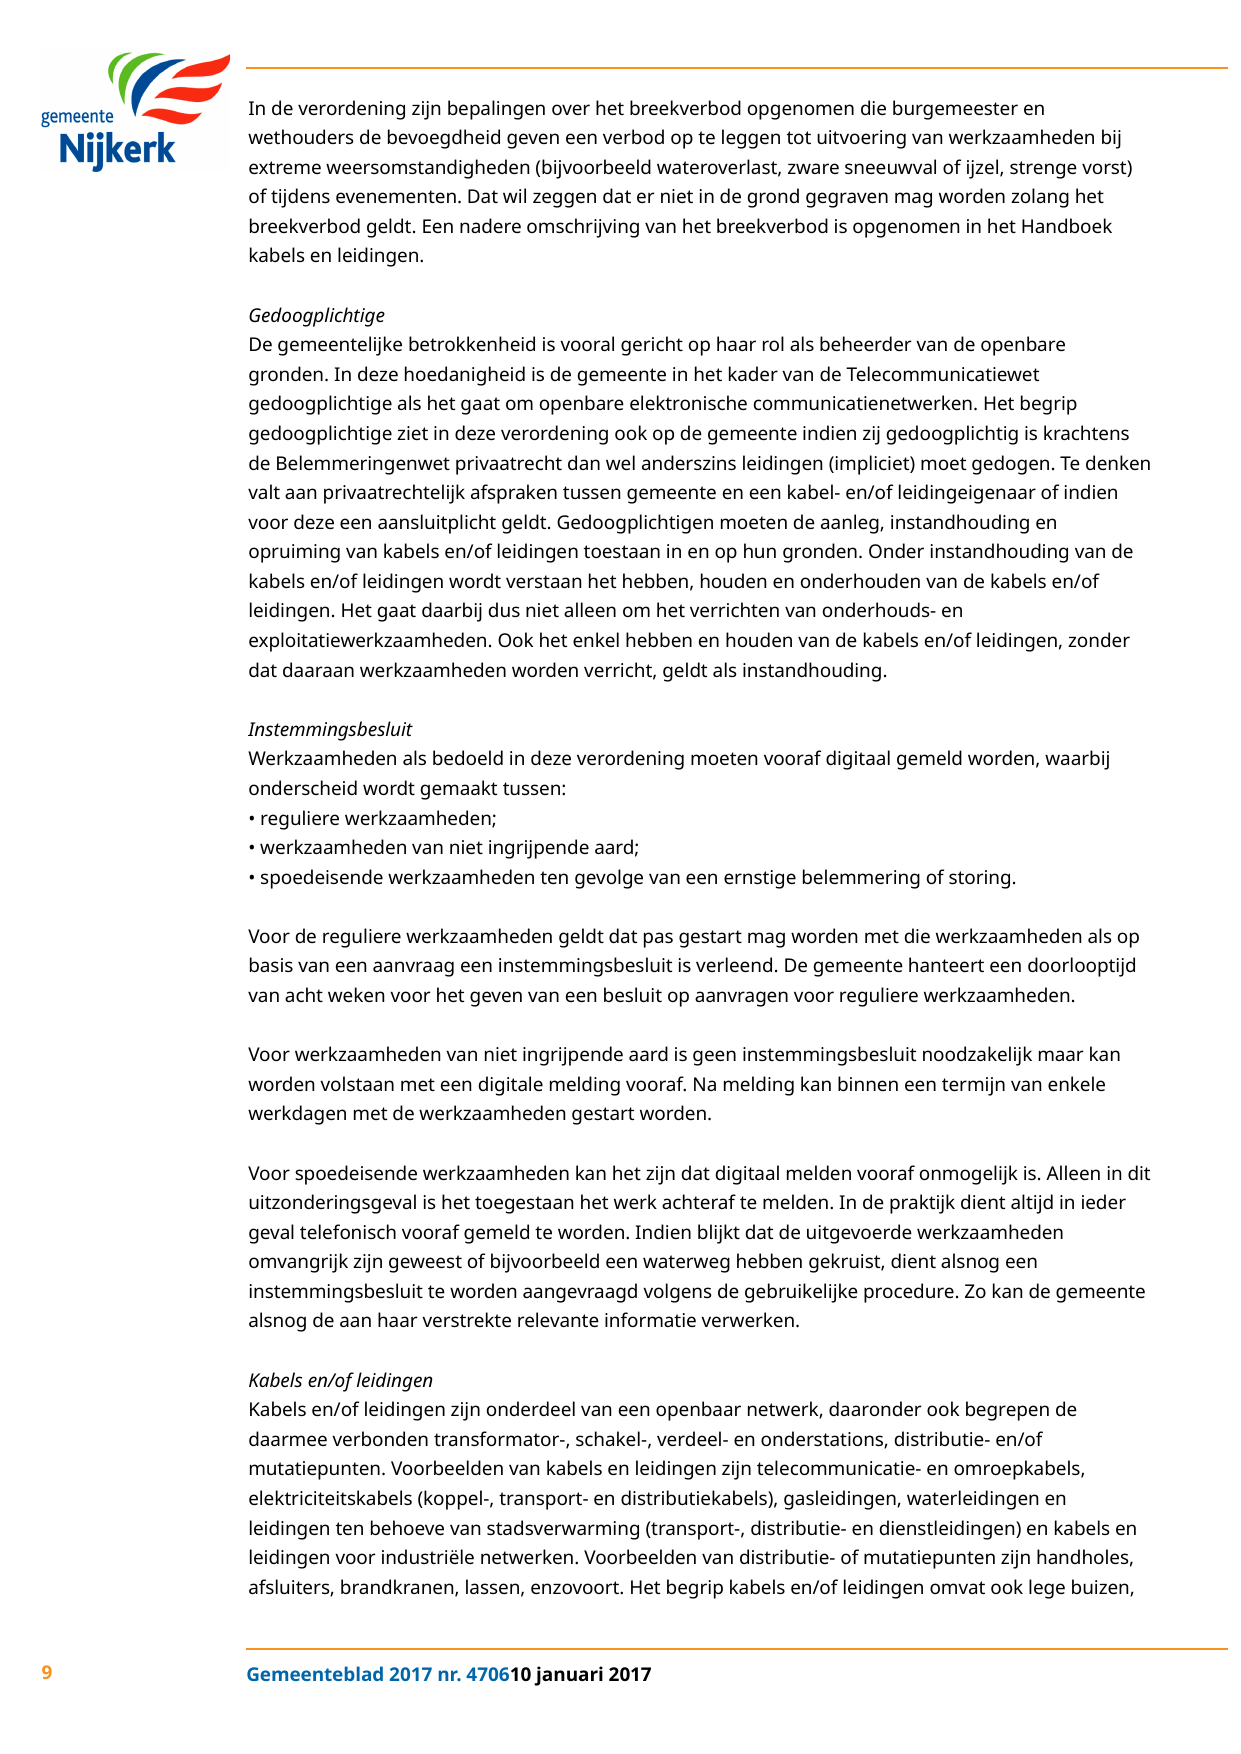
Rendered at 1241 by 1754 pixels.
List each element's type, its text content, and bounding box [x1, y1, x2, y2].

text • werkzaamheden van niet ingrijpende aard; [248, 834, 1152, 860]
text Werkzaamheden als bedoeld in deze verordening moeten vooraf digitaal gemeld worden, waarbij onderscheid wordt gemaakt tussen: [248, 746, 1152, 801]
text Kabels en/of leidingen [248, 1367, 1152, 1393]
text Kabels en/of leidingen zijn onderdeel van een openbaar netwerk, daaronder ook begrepen de daarmee verbonden transformator-, schakel-, verdeel- en onderstations, distributie- en/of mutatiepunten. Voorbeelden van kabels en leidingen zijn telecommunicatie- en omroepkabels, elektriciteitskabels (koppel-, transport- en distributiekabels), gasleidingen, waterleidingen en leidingen ten behoeve van stadsverwarming (transport-, distributie- en dienstleidingen) en kabels en leidingen voor industriële netwerken. Voorbeelden van distributie- of mutatiepunten zijn handholes, afsluiters, brandkranen, lassen, enzovoort. Het begrip kabels en/of leidingen omvat ook lege buizen, [248, 1396, 1152, 1600]
text • spoedeisende werkzaamheden ten gevolge van een ernstige belemmering of storing. [248, 864, 1152, 890]
text kabels en/of leidingen wordt verstaan het hebben, houden en onderhouden van de kabels en/of leidingen. Het gaat daarbij dus niet alleen om het verrichten van onderhouds- en exploitatiewerkzaamheden. Ook het enkel hebben en houden van de kabels en/of leidingen, zonder dat daaraan werkzaamheden worden verricht, geldt als instandhouding. [248, 568, 1152, 683]
text Gedoogplichtige [248, 302, 1152, 328]
text Instemmingsbesluit [248, 716, 1152, 742]
text Voor de reguliere werkzaamheden geldt dat pas gestart mag worden met die werkzaamheden als op basis van een aanvraag een instemmingsbesluit is verleend. De gemeente hanteert een doorlooptijd van acht weken voor het geven van een besluit op aanvragen voor reguliere werkzaamheden. [248, 923, 1152, 1008]
text Voor spoedeisende werkzaamheden kan het zijn dat digitaal melden vooraf onmogelijk is. Alleen in dit uitzonderingsgeval is het toegestaan het werk achteraf te melden. In de praktijk dient altijd in ieder geval telefonisch vooraf gemeld te worden. Indien blijkt dat de uitgevoerde werkzaamheden omvangrijk zijn geweest of bijvoorbeeld een waterweg hebben gekruist, dient alsnog een instemmingsbesluit te worden aangevraagd volgens de gebruikelijke procedure. Zo kan de gemeente alsnog de aan haar verstrekte relevante informatie verwerken. [248, 1160, 1152, 1333]
text In de verordening zijn bepalingen over het breekverbod opgenomen die burgemeester en wethouders de bevoegdheid geven een verbod op te leggen tot uitvoering van werkzaamheden bij extreme weersomstandigheden (bijvoorbeeld wateroverlast, zware sneeuwval of ijzel, strenge vorst) of tijdens evenementen. Dat wil zeggen dat er niet in de grond gegraven mag worden zolang het breekverbod geldt. Een nadere omschrijving van het breekverbod is opgenomen in het Handboek kabels en leidingen. [248, 95, 1152, 268]
picture [41, 47, 231, 172]
text De gemeentelijke betrokkenheid is vooral gericht op haar rol als beheerder van de openbare gronden. In deze hoedanigheid is de gemeente in het kader van de Telecommunicatiewet gedoogplichtige als het gaat om openbare elektronische communicatienetwerken. Het begrip gedoogplichtige ziet in deze verordening ook op de gemeente indien zij gedoogplichtig is krachtens de Belemmeringenwet privaatrecht dan wel anderszins leidingen (impliciet) moet gedogen. Te denken valt aan privaatrechtelijk afspraken tussen gemeente en een kabel- en/of leidingeigenaar of indien voor deze een aansluitplicht geldt. Gedoogplichtigen moeten de aanleg, instandhouding en opruiming van kabels en/of leidingen toestaan in en op hun gronden. Onder instandhouding van de [248, 331, 1152, 564]
text Voor werkzaamheden van niet ingrijpende aard is geen instemmingsbesluit noodzakelijk maar kan worden volstaan met een digitale melding vooraf. Na melding kan binnen een termijn van enkele werkdagen met de werkzaamheden gestart worden. [248, 1041, 1152, 1126]
text • reguliere werkzaamheden; [248, 805, 1152, 831]
